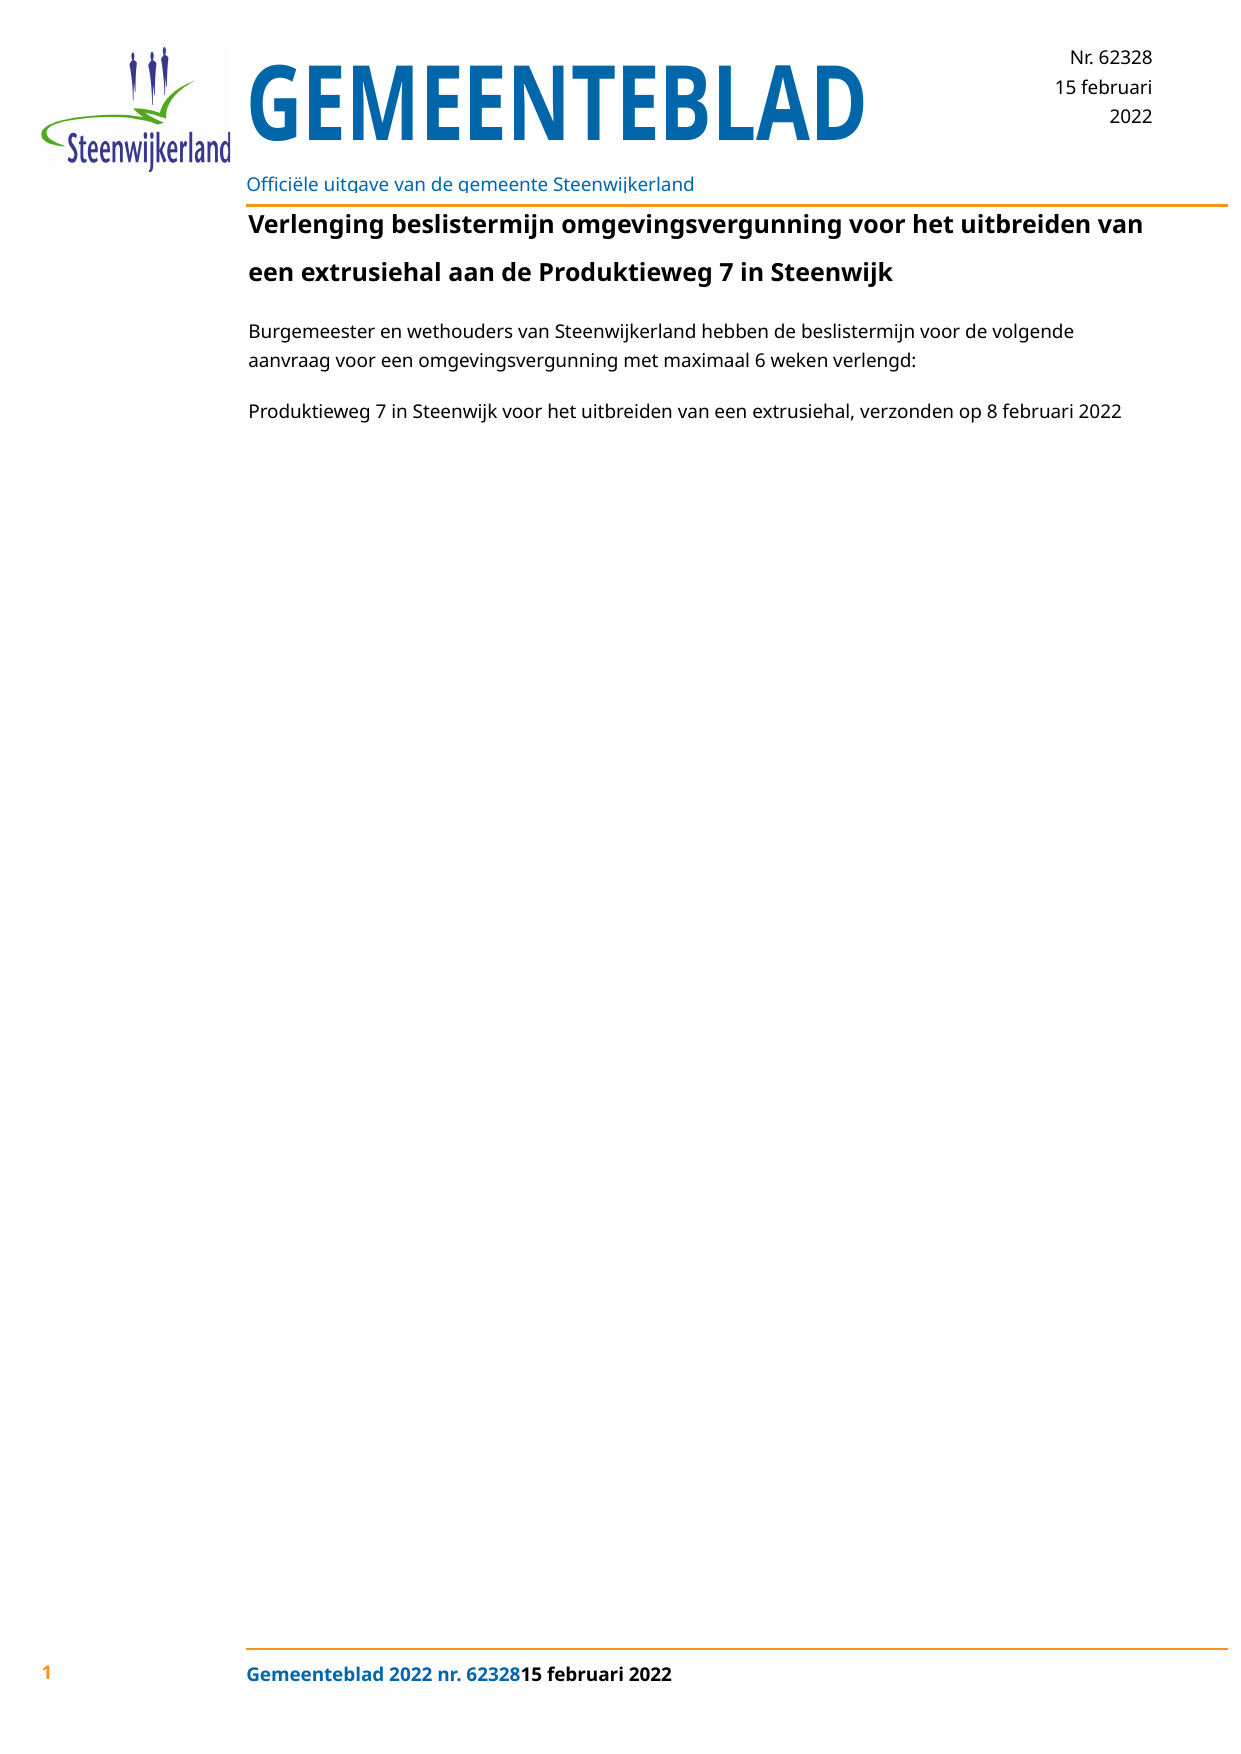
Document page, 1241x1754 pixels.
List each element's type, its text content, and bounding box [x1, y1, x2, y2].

text Produktieweg 7 in Steenwijk voor het uitbreiden van een extrusiehal, verzonden op 8 februari 2022 [248, 398, 1152, 424]
text Burgemeester en wethouders van Steenwijkerland hebben de beslistermijn voor de volgende aanvraag voor een omgevingsvergunning met maximaal 6 weken verlengd: [248, 318, 1152, 373]
text Verlenging beslistermijn omgevingsvergunning voor het uitbreiden van een extrusiehal aan de Produktieweg 7 in Steenwijk [248, 207, 1152, 288]
picture [41, 47, 231, 172]
